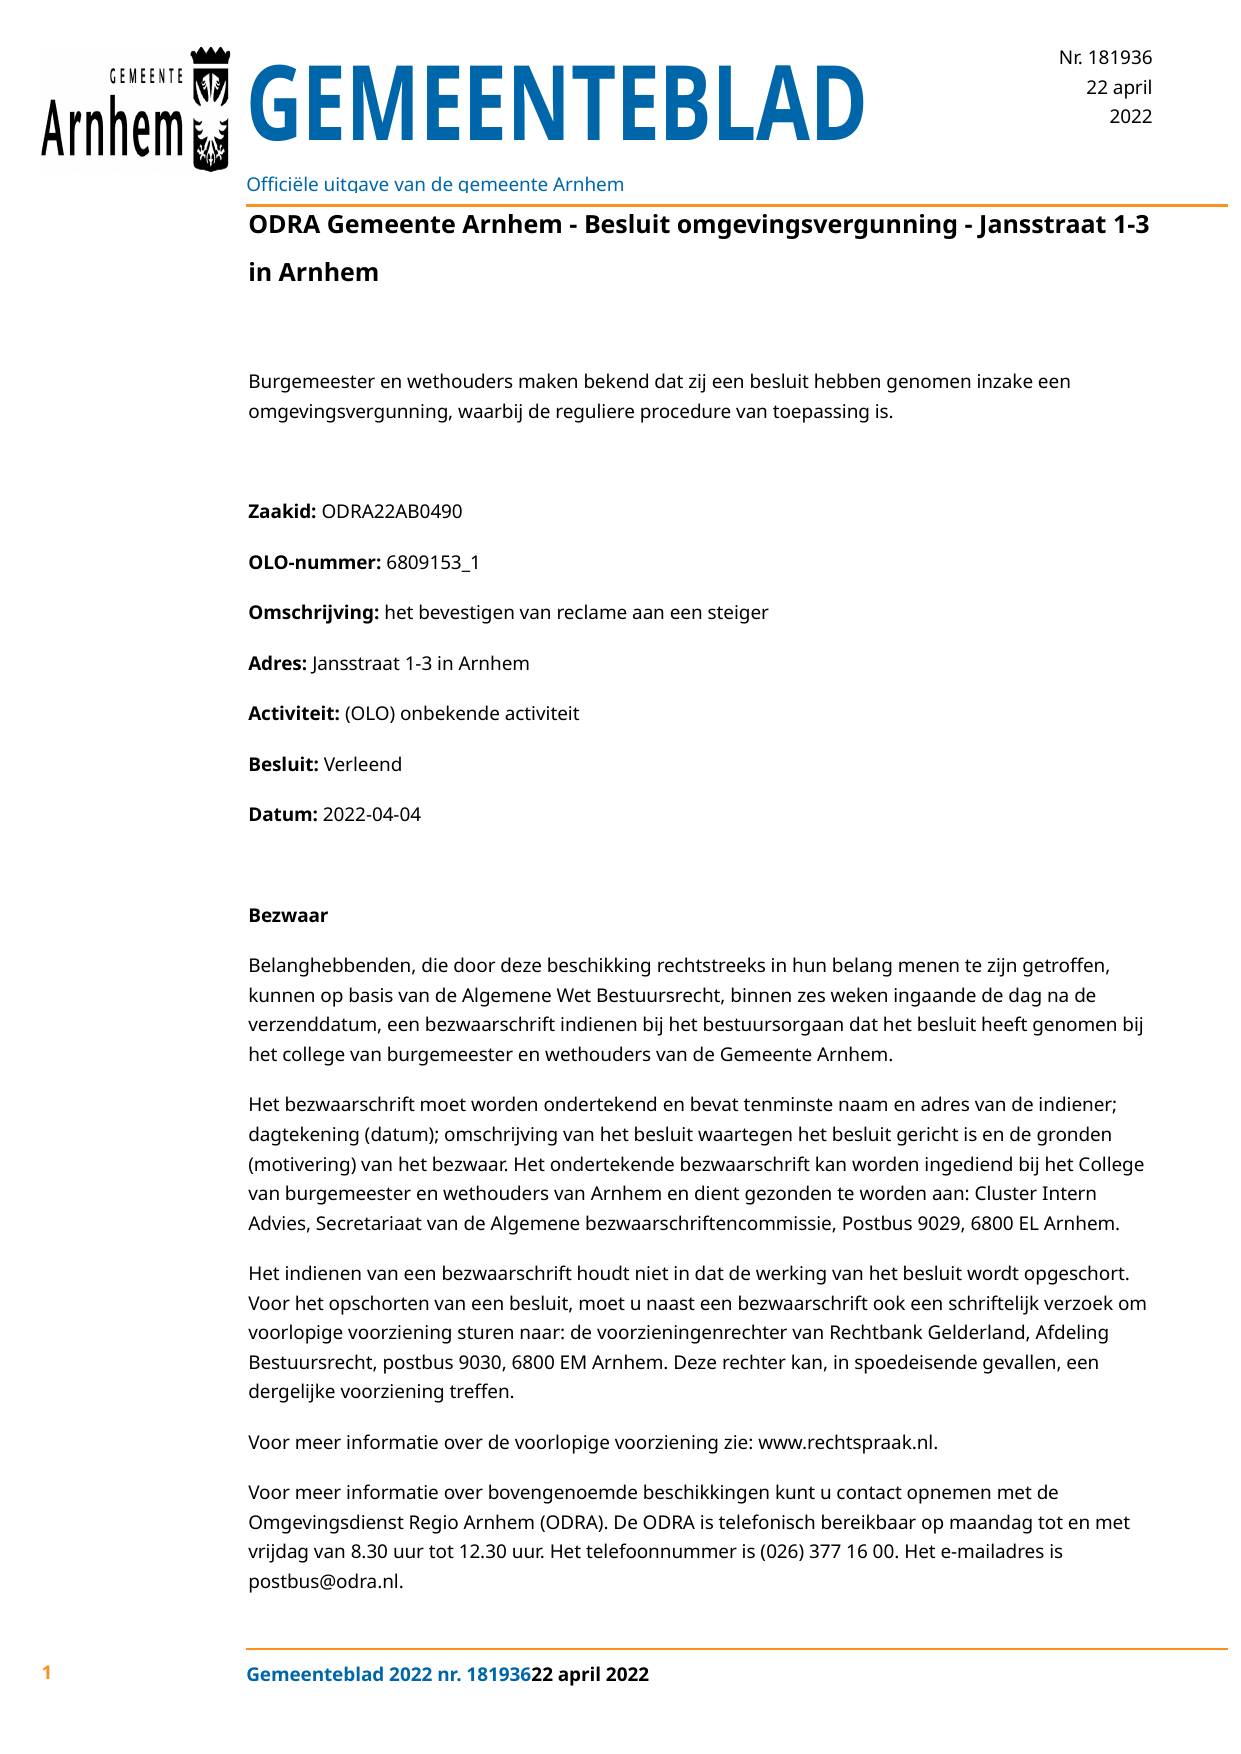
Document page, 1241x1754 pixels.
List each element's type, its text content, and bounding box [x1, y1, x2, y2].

text Bezwaar [248, 902, 1152, 928]
text Belanghebbenden, die door deze beschikking rechtstreeks in hun belang menen te zijn getroffen, kunnen op basis van de Algemene Wet Bestuursrecht, binnen zes weken ingaande de dag na de verzenddatum, een bezwaarschrift indienen bij het bestuursorgaan dat het besluit heeft genomen bij het college van burgemeester en wethouders van de Gemeente Arnhem. [248, 952, 1152, 1067]
text Burgemeester en wethouders maken bekend dat zij een besluit hebben genomen inzake een omgevingsvergunning, waarbij de reguliere procedure van toepassing is. [248, 368, 1152, 424]
text Omschrijving: het bevestigen van reclame aan een steiger [248, 599, 1152, 625]
text ODRA Gemeente Arnhem - Besluit omgevingsvergunning - Jansstraat 1-3 in Arnhem [248, 207, 1152, 288]
text Voor meer informatie over de voorlopige voorziening zie: www.rechtspraak.nl. [248, 1429, 1152, 1455]
text Zaakid: ODRA22AB0490 [248, 499, 1152, 524]
text Voor meer informatie over bovengenoemde beschikkingen kunt u contact opnemen met de Omgevingsdienst Regio Arnhem (ODRA). De ODRA is telefonisch bereikbaar op maandag tot en met vrijdag van 8.30 uur tot 12.30 uur. Het telefoonnummer is (026) 377 16 00. Het e-mailadres is postbus@odra.nl. [248, 1479, 1152, 1594]
text OLO-nummer: 6809153_1 [248, 549, 1152, 575]
text Het bezwaarschrift moet worden ondertekend en bevat tenminste naam en adres van de indiener; dagtekening (datum); omschrijving van het besluit waartegen het besluit gericht is en de gronden (motivering) van het bezwaar. Het ondertekende bezwaarschrift kan worden ingediend bij het College van burgemeester en wethouders van Arnhem en dient gezonden te worden aan: Cluster Intern Advies, Secretariaat van de Algemene bezwaarschriftencommissie, Postbus 9029, 6800 EL Arnhem. [248, 1092, 1152, 1236]
text Activiteit: (OLO) onbekende activiteit [248, 700, 1152, 726]
text Datum: 2022-04-04 [248, 801, 1152, 827]
text Besluit: Verleend [248, 751, 1152, 777]
text Adres: Jansstraat 1-3 in Arnhem [248, 650, 1152, 676]
picture [41, 47, 231, 172]
text Het indienen van een bezwaarschrift houdt niet in dat de werking van het besluit wordt opgeschort. Voor het opschorten van een besluit, moet u naast een bezwaarschrift ook een schriftelijk verzoek om voorlopige voorziening sturen naar: de voorzieningenrechter van Rechtbank Gelderland, Afdeling Bestuursrecht, postbus 9030, 6800 EM Arnhem. Deze rechter kan, in spoedeisende gevallen, een dergelijke voorziening treffen. [248, 1260, 1152, 1404]
